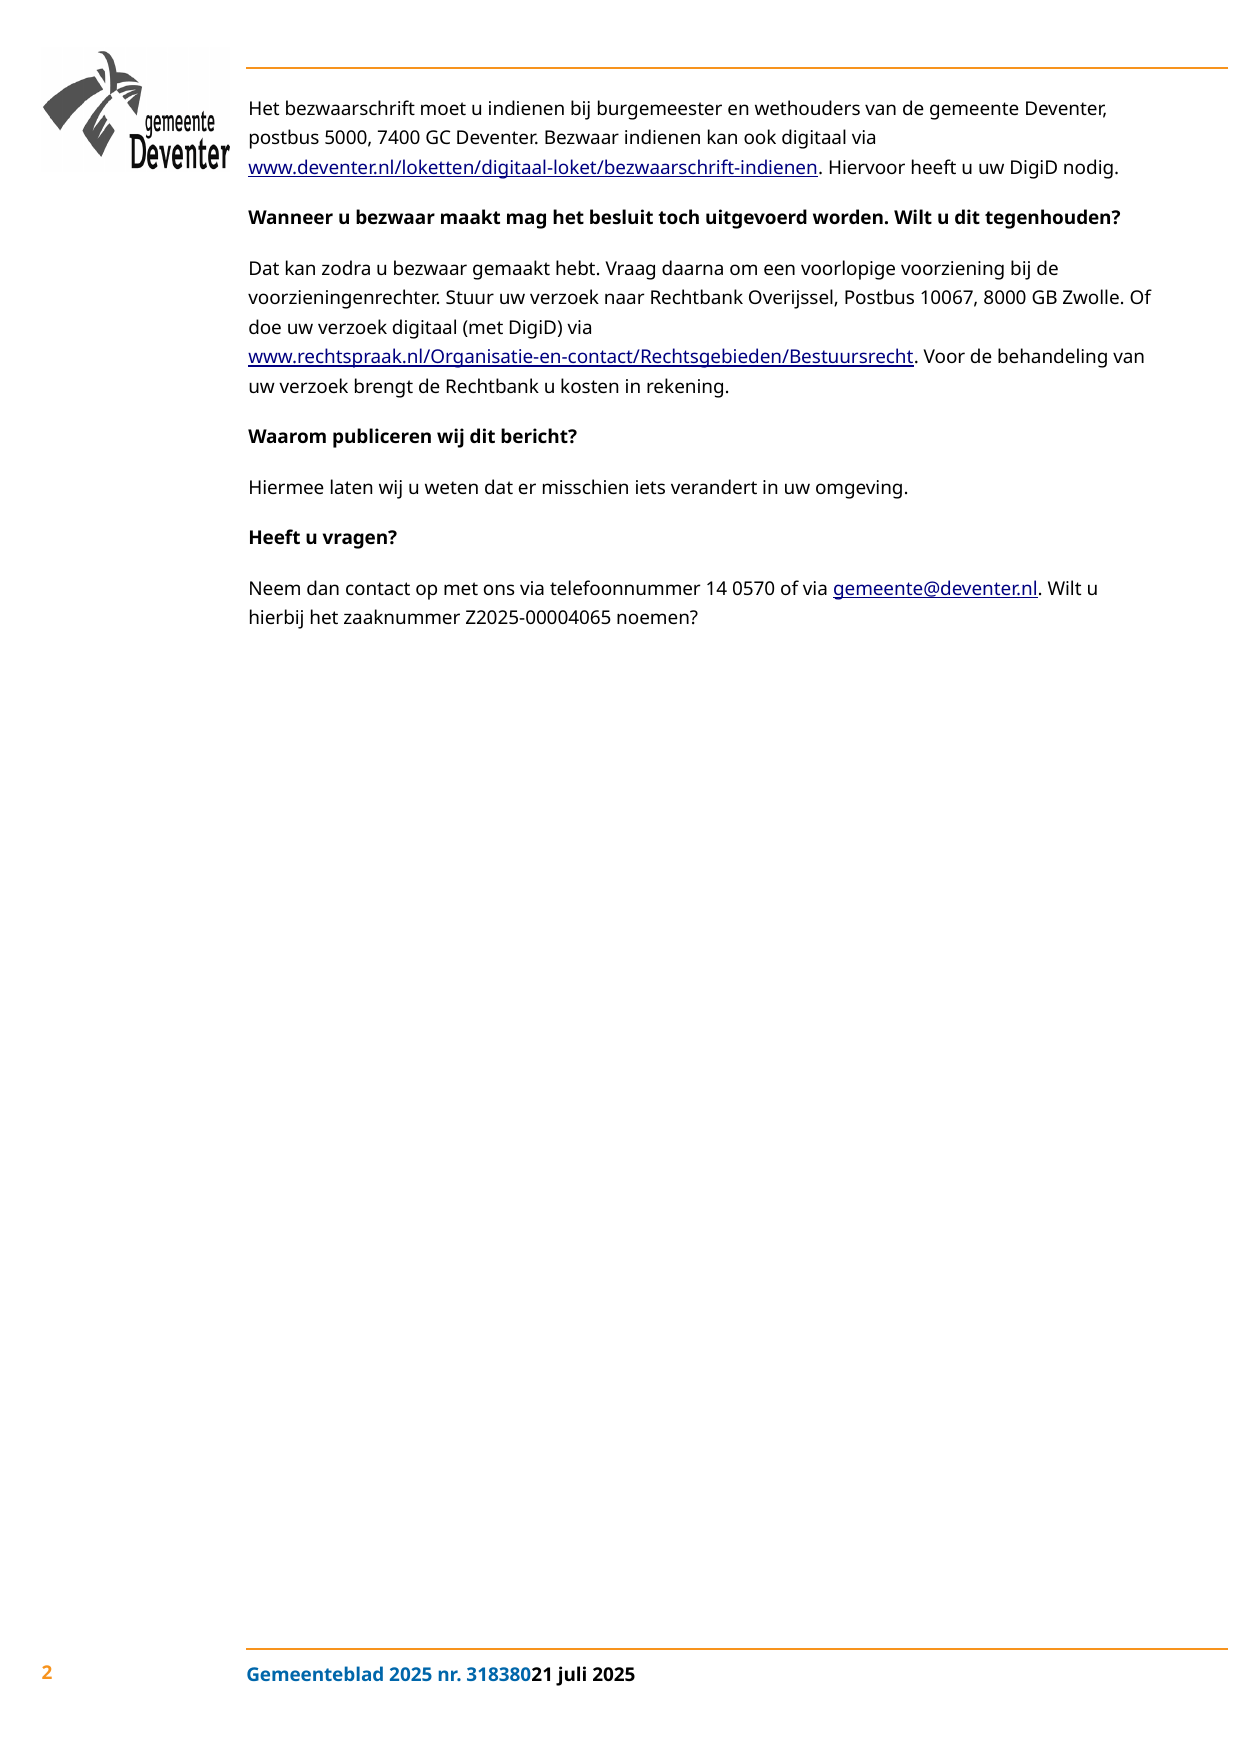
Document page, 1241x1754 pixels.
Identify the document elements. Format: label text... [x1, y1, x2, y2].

text Neem dan contact op met ons via telefoonnummer 14 0570 of via gemeente@deventer.nl. Wilt u hierbij het zaaknummer Z2025-00004065 noemen? [248, 575, 1152, 630]
text Dat kan zodra u bezwaar gemaakt hebt. Vraag daarna om een voorlopige voorziening bij de voorzieningenrechter. Stuur uw verzoek naar Rechtbank Overijssel, Postbus 10067, 8000 GB Zwolle. Of doe uw verzoek digitaal (met DigiD) via www.rechtspraak.nl/Organisatie-en-contact/Rechtsgebieden/Bestuursrecht. Voor de behandeling van uw verzoek brengt de Rechtbank u kosten in rekening. [248, 255, 1152, 399]
text Heeft u vragen? [248, 524, 1152, 550]
text Waarom publiceren wij dit bericht? [248, 423, 1152, 449]
text Het bezwaarschrift moet u indienen bij burgemeester en wethouders van de gemeente Deventer, postbus 5000, 7400 GC Deventer. Bezwaar indienen kan ook digitaal via www.deventer.nl/loketten/digitaal-loket/bezwaarschrift-indienen. Hiervoor heeft u uw DigiD nodig. [248, 95, 1152, 180]
text Hiermee laten wij u weten dat er misschien iets verandert in uw omgeving. [248, 474, 1152, 500]
picture [41, 47, 231, 172]
text Wanneer u bezwaar maakt mag het besluit toch uitgevoerd worden. Wilt u dit tegenhouden? [248, 204, 1152, 230]
